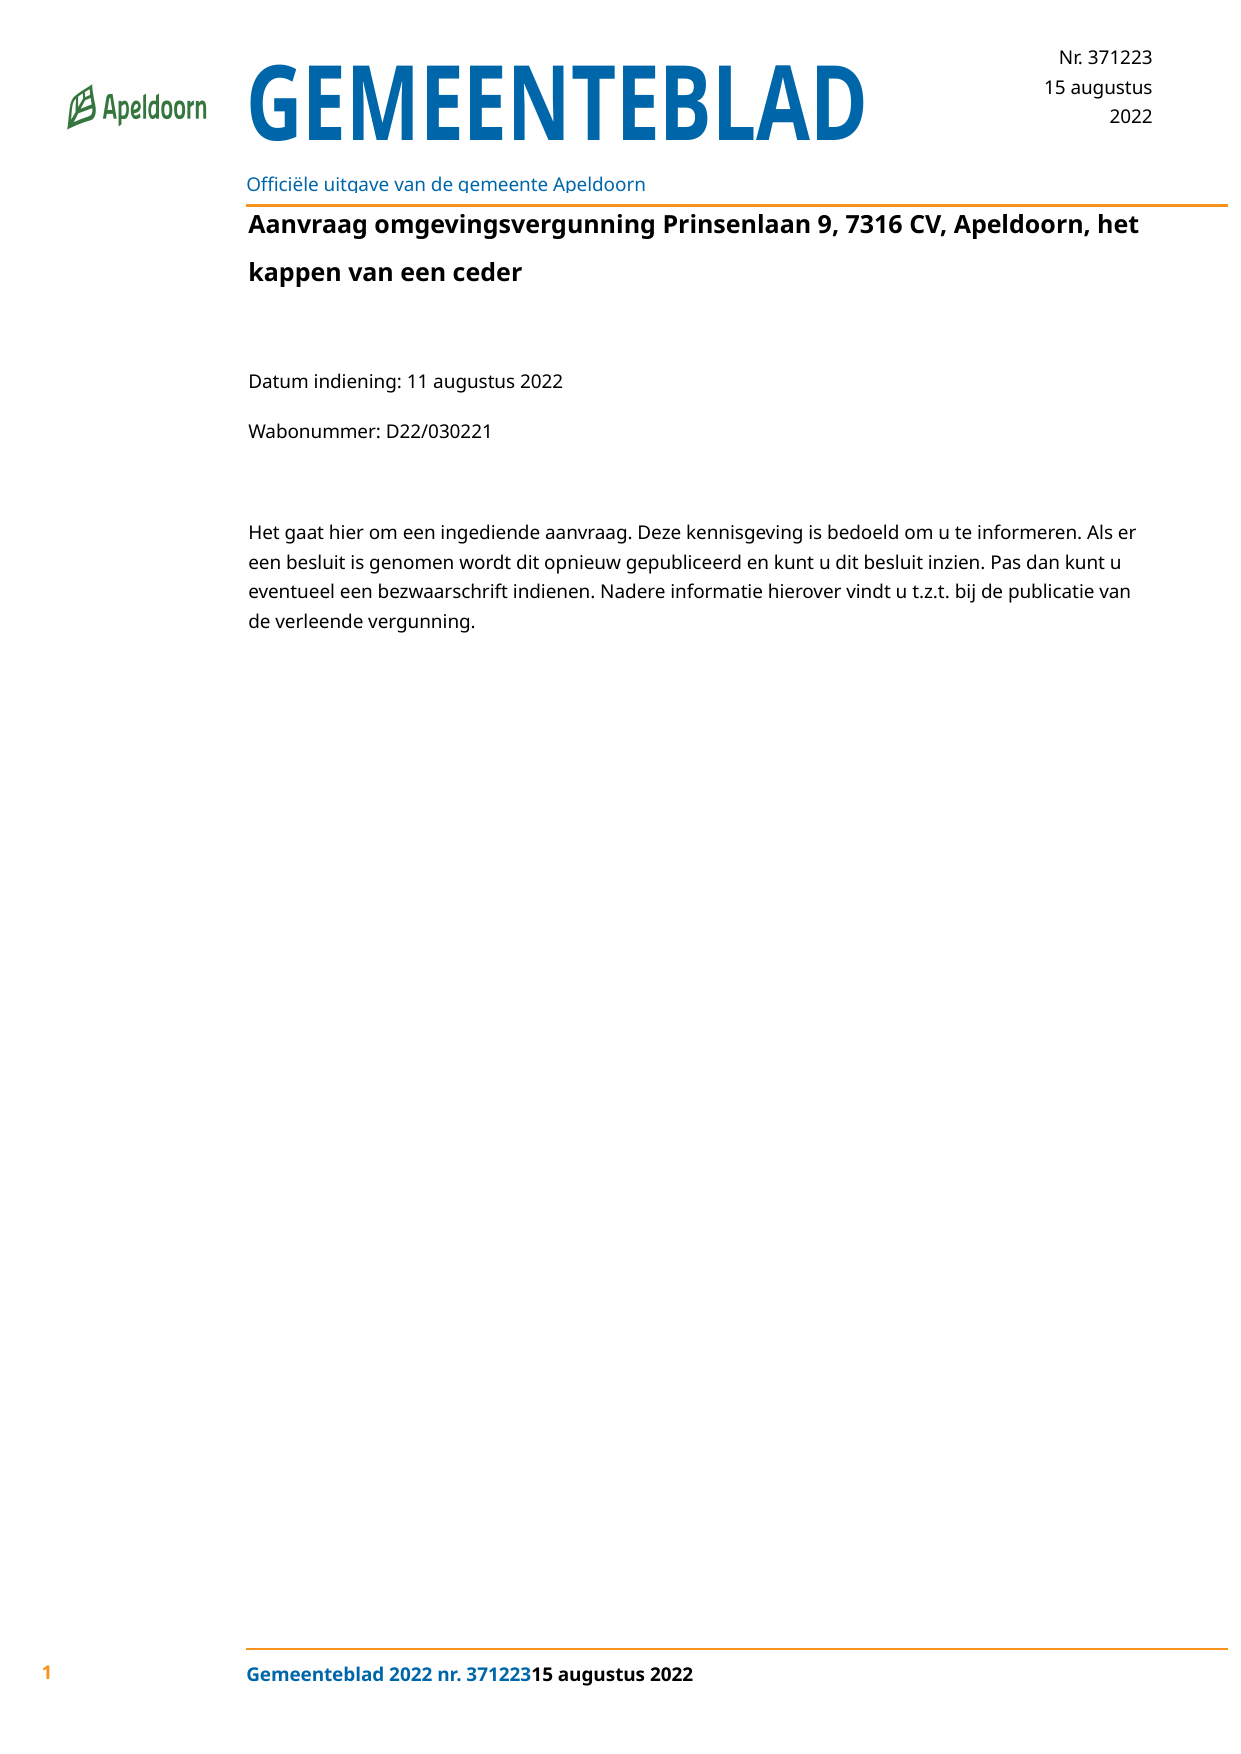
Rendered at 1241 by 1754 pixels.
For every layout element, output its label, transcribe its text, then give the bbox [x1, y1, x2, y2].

text Datum indiening: 11 augustus 2022 [248, 368, 1152, 394]
text Wabonummer: D22/030221 [248, 419, 1152, 444]
text Aanvraag omgevingsvergunning Prinsenlaan 9, 7316 CV, Apeldoorn, het kappen van een ceder [248, 207, 1152, 288]
text Het gaat hier om een ingediende aanvraag. Deze kennisgeving is bedoeld om u te informeren. Als er een besluit is genomen wordt dit opnieuw gepubliceerd en kunt u dit besluit inzien. Pas dan kunt u eventueel een bezwaarschrift indienen. Nadere informatie hierover vindt u t.z.t. bij de publicatie van de verleende vergunning. [248, 519, 1152, 634]
picture [41, 47, 231, 172]
